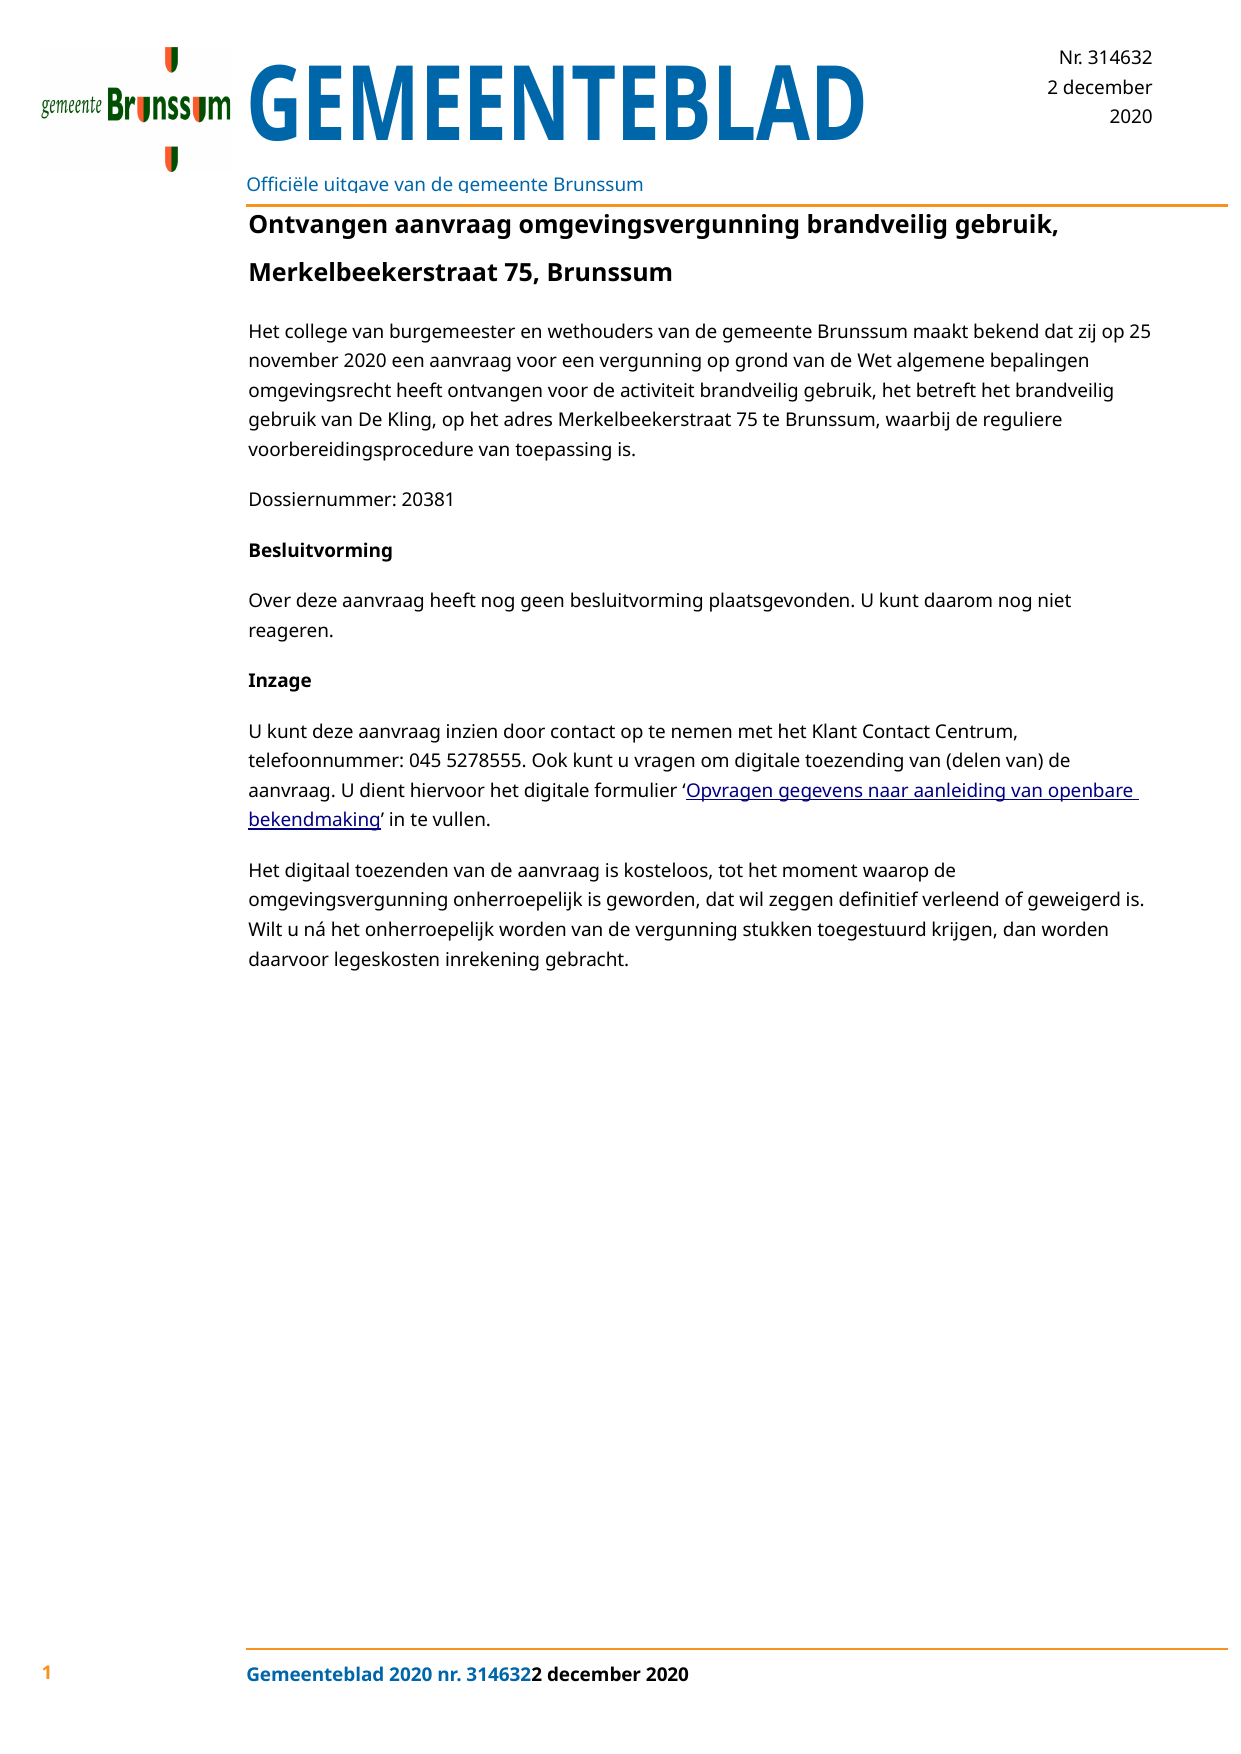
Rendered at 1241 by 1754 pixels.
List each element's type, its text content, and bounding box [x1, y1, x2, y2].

text Het college van burgemeester en wethouders van de gemeente Brunssum maakt bekend dat zij op 25 november 2020 een aanvraag voor een vergunning op grond van de Wet algemene bepalingen omgevingsrecht heeft ontvangen voor de activiteit brandveilig gebruik, het betreft het brandveilig gebruik van De Kling, op het adres Merkelbeekerstraat 75 te Brunssum, waarbij de reguliere voorbereidingsprocedure van toepassing is. [248, 318, 1152, 462]
text Over deze aanvraag heeft nog geen besluitvorming plaatsgevonden. U kunt daarom nog niet reageren. [248, 587, 1152, 643]
text Besluitvorming [248, 537, 1152, 563]
text U kunt deze aanvraag inzien door contact op te nemen met het Klant Contact Centrum, telefoonnummer: 045 5278555. Ook kunt u vragen om digitale toezending van (delen van) de aanvraag. U dient hiervoor het digitale formulier ‘Opvragen gegevens naar aanleiding van openbare bekendmaking’ in te vullen. [248, 718, 1152, 832]
text Dossiernummer: 20381 [248, 487, 1152, 512]
text Ontvangen aanvraag omgevingsvergunning brandveilig gebruik, Merkelbeekerstraat 75, Brunssum [248, 207, 1152, 288]
picture [41, 47, 231, 172]
text Het digitaal toezenden van de aanvraag is kosteloos, tot het moment waarop de omgevingsvergunning onherroepelijk is geworden, dat wil zeggen definitief verleend of geweigerd is. Wilt u ná het onherroepelijk worden van de vergunning stukken toegestuurd krijgen, dan worden daarvoor legeskosten inrekening gebracht. [248, 857, 1152, 972]
text Inzage [248, 667, 1152, 693]
